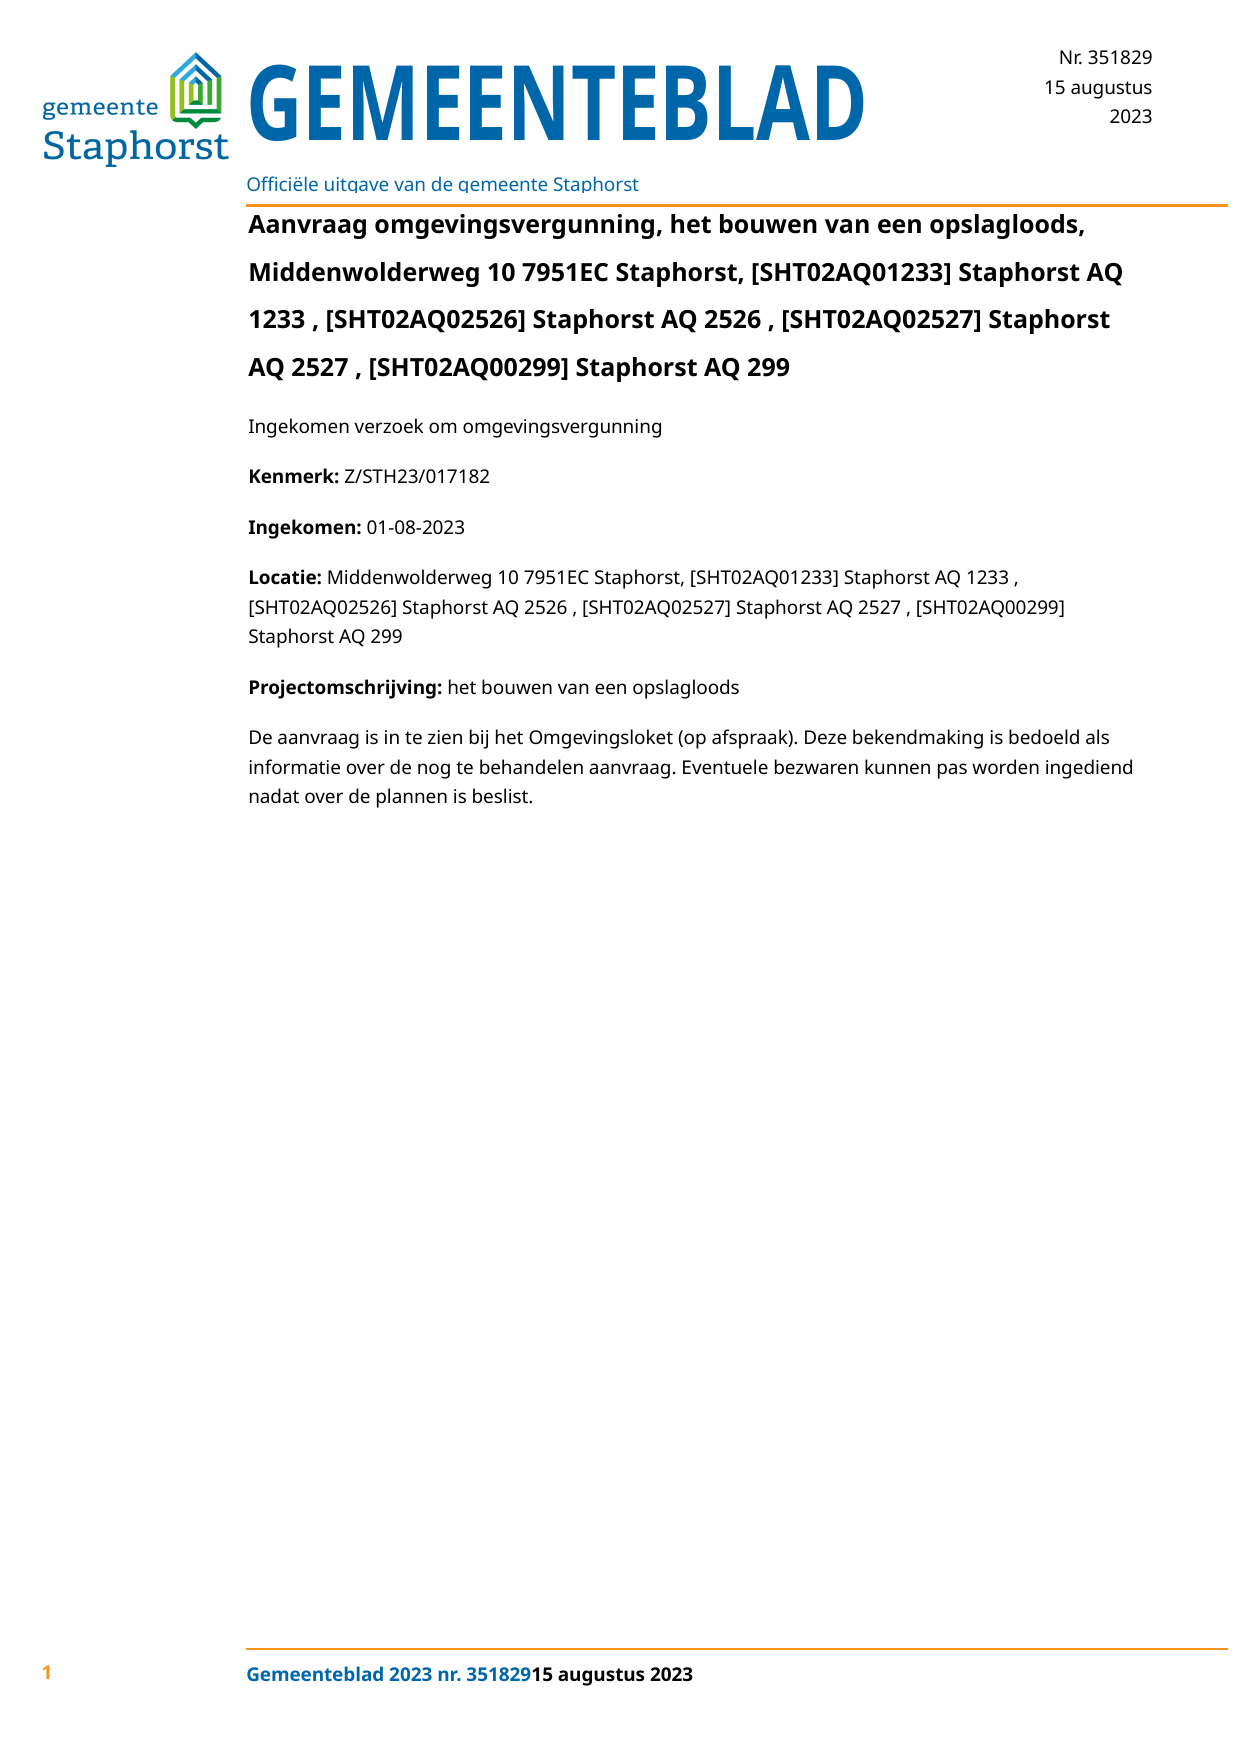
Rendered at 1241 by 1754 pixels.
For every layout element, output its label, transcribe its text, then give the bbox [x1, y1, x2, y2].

text Locatie: Middenwolderweg 10 7951EC Staphorst, [SHT02AQ01233] Staphorst AQ 1233 , [SHT02AQ02526] Staphorst AQ 2526 , [SHT02AQ02527] Staphorst AQ 2527 , [SHT02AQ00299] Staphorst AQ 299 [248, 564, 1152, 649]
text Kenmerk: Z/STH23/017182 [248, 463, 1152, 489]
text Aanvraag omgevingsvergunning, het bouwen van een opslagloods, Middenwolderweg 10 7951EC Staphorst, [SHT02AQ01233] Staphorst AQ 1233 , [SHT02AQ02526] Staphorst AQ 2526 , [SHT02AQ02527] Staphorst AQ 2527 , [SHT02AQ00299] Staphorst AQ 299 [248, 207, 1152, 384]
text Projectomschrijving: het bouwen van een opslagloods [248, 674, 1152, 700]
text De aanvraag is in te zien bij het Omgevingsloket (op afspraak). Deze bekendmaking is bedoeld als informatie over de nog te behandelen aanvraag. Eventuele bezwaren kunnen pas worden ingediend nadat over de plannen is beslist. [248, 724, 1152, 809]
text Ingekomen verzoek om omgevingsvergunning [248, 413, 1152, 439]
text Ingekomen: 01-08-2023 [248, 514, 1152, 540]
picture [41, 47, 231, 172]
